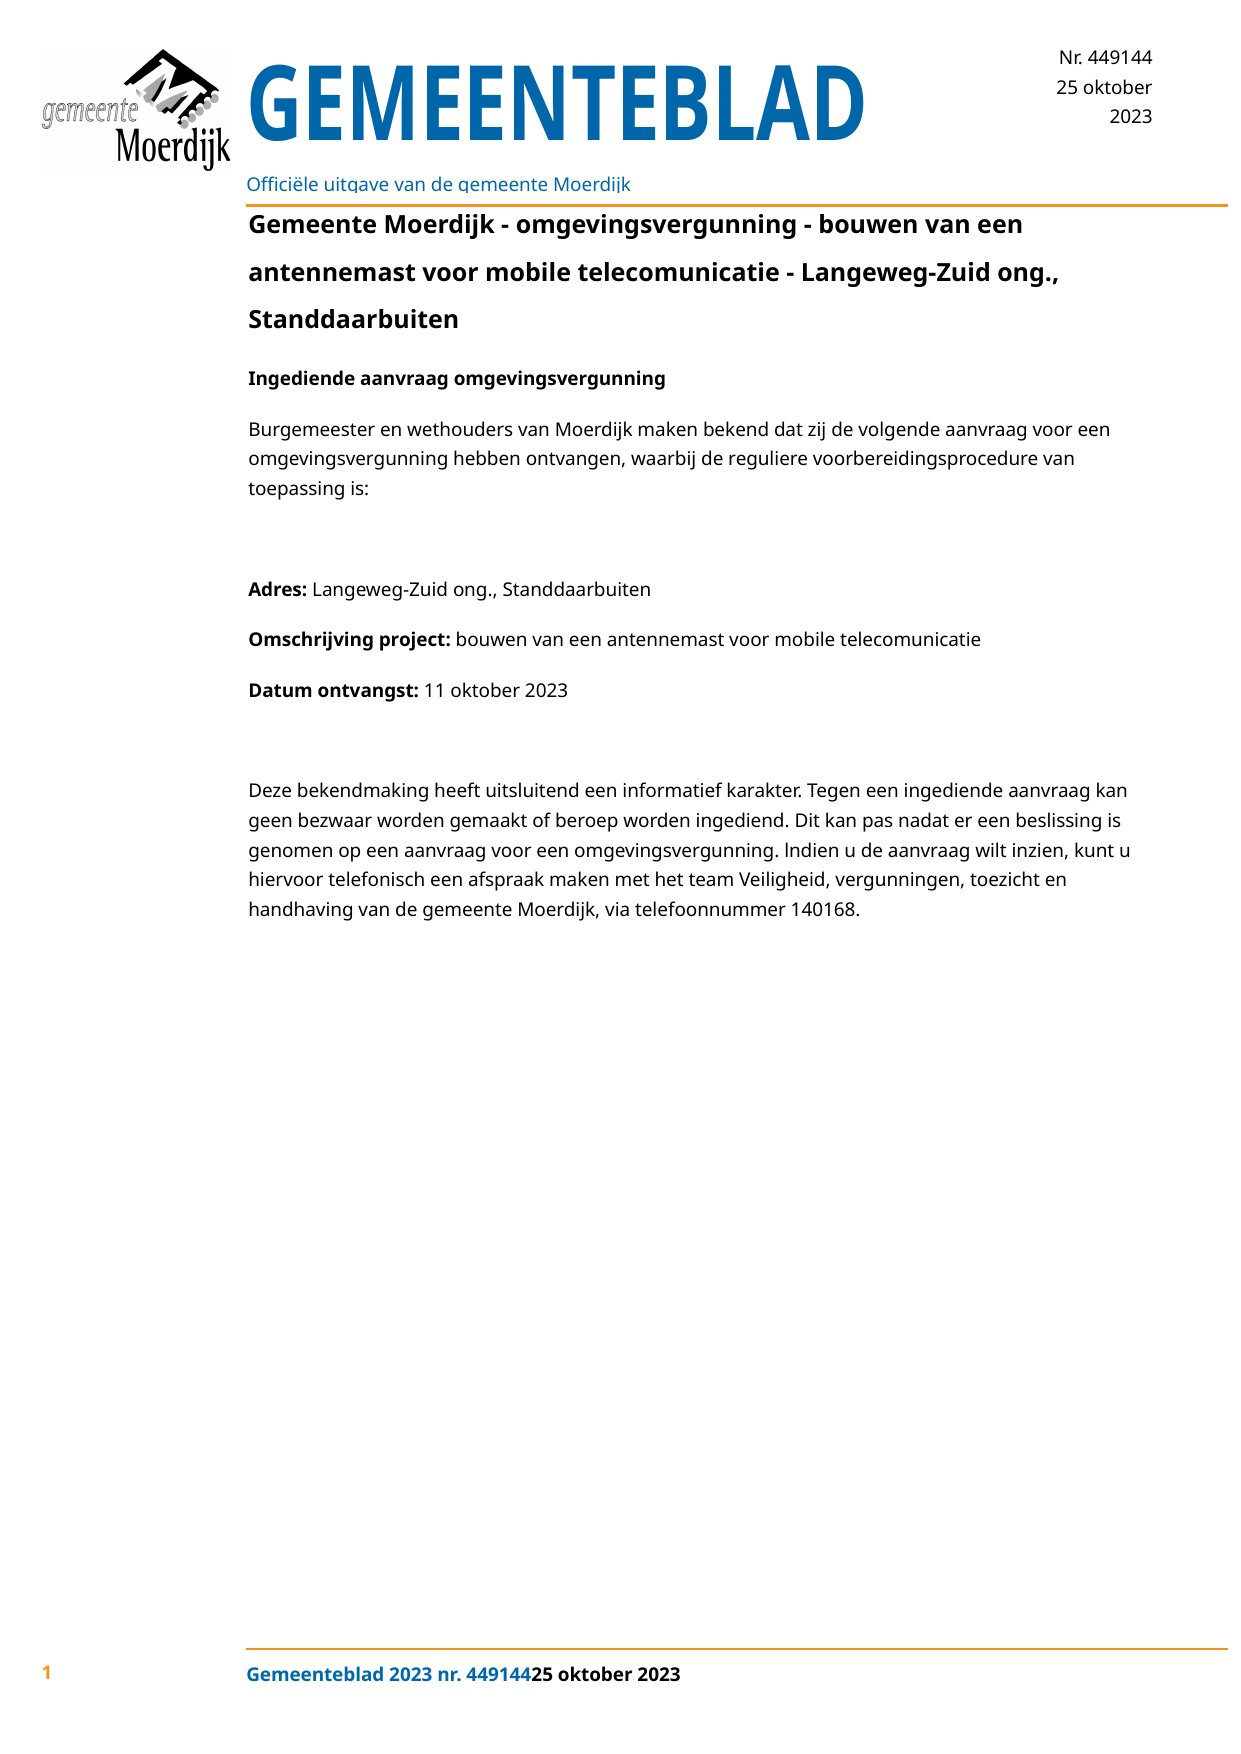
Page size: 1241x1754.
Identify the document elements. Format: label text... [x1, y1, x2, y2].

text Ingediende aanvraag omgevingsvergunning [248, 366, 1152, 391]
text Deze bekendmaking heeft uitsluitend een informatief karakter. Tegen een ingediende aanvraag kan geen bezwaar worden gemaakt of beroep worden ingediend. Dit kan pas nadat er een beslissing is genomen op een aanvraag voor een omgevingsvergunning. lndien u de aanvraag wilt inzien, kunt u hiervoor telefonisch een afspraak maken met het team Veiligheid, vergunningen, toezicht en handhaving van de gemeente Moerdijk, via telefoonnummer 140168. [248, 778, 1152, 922]
text Adres: Langeweg-Zuid ong., Standdaarbuiten [248, 576, 1152, 602]
text Burgemeester en wethouders van Moerdijk maken bekend dat zij de volgende aanvraag voor een omgevingsvergunning hebben ontvangen, waarbij de reguliere voorbereidingsprocedure van toepassing is: [248, 416, 1152, 501]
picture [41, 47, 231, 172]
text Omschrijving project: bouwen van een antennemast voor mobile telecomunicatie [248, 626, 1152, 652]
text Gemeente Moerdijk - omgevingsvergunning - bouwen van een antennemast voor mobile telecomunicatie - Langeweg-Zuid ong., Standdaarbuiten [248, 207, 1152, 336]
text Datum ontvangst: 11 oktober 2023 [248, 677, 1152, 702]
